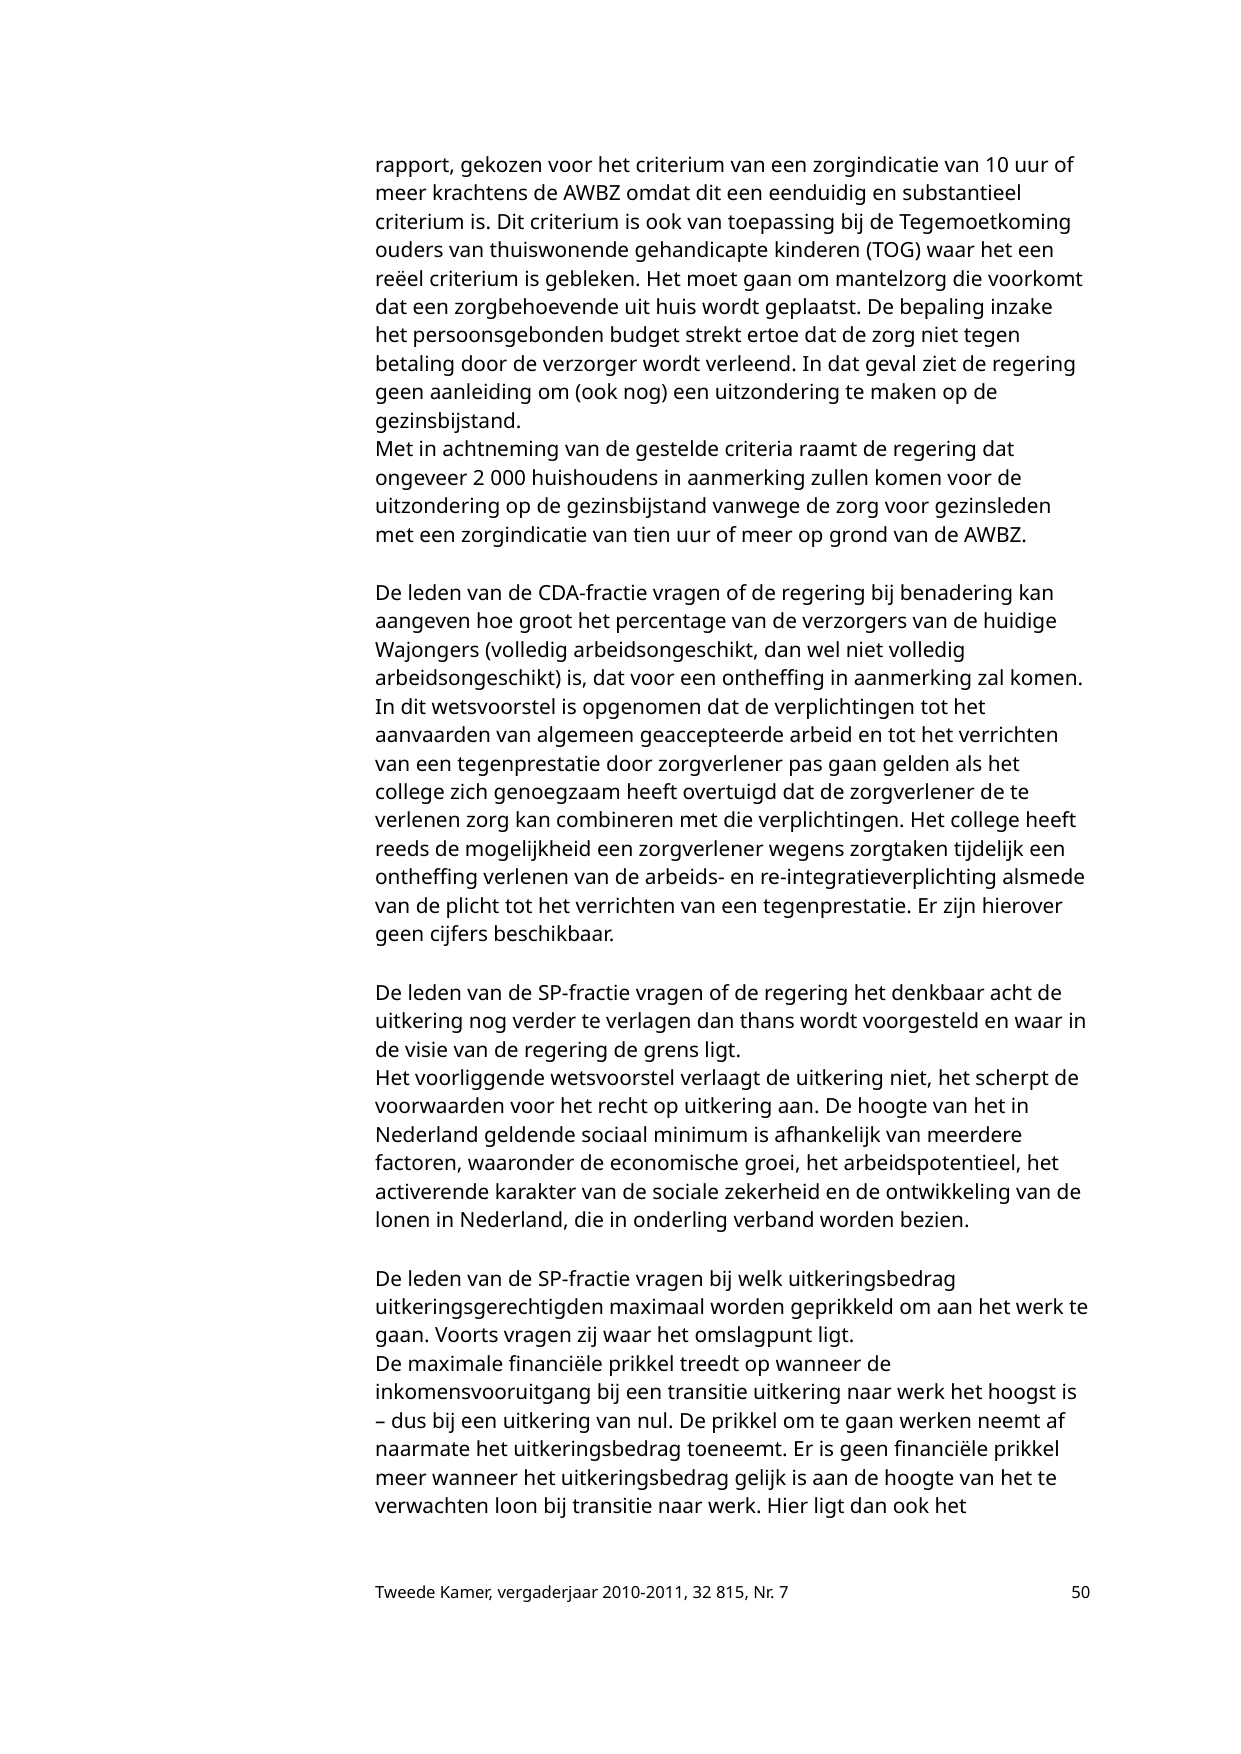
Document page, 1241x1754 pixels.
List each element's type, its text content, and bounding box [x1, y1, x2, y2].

text De leden van de SP-fractie vragen of de regering het denkbaar acht de uitkering nog verder te verlagen dan thans wordt voorgesteld en waar in de visie van de regering de grens ligt. [375, 978, 1090, 1063]
text De leden van de CDA-fractie vragen of de regering bij benadering kan aangeven hoe groot het percentage van de verzorgers van de huidige Wajongers (volledig arbeidsongeschikt, dan wel niet volledig arbeidsongeschikt) is, dat voor een ontheffing in aanmerking zal komen. [375, 578, 1090, 692]
text De leden van de SP-fractie vragen bij welk uitkeringsbedrag uitkeringsgerechtigden maximaal worden geprikkeld om aan het werk te gaan. Voorts vragen zij waar het omslagpunt ligt. [375, 1264, 1090, 1349]
text rapport, gekozen voor het criterium van een zorgindicatie van 10 uur of meer krachtens de AWBZ omdat dit een eenduidig en substantieel criterium is. Dit criterium is ook van toepassing bij de Tegemoetkoming ouders van thuiswonende gehandicapte kinderen (TOG) waar het een reëel criterium is gebleken. Het moet gaan om mantelzorg die voorkomt dat een zorgbehoevende uit huis wordt geplaatst. De bepaling inzake het persoonsgebonden budget strekt ertoe dat de zorg niet tegen betaling door de verzorger wordt verleend. In dat geval ziet de regering geen aanleiding om (ook nog) een uitzondering te maken op de gezinsbijstand. [375, 150, 1090, 434]
text Met in achtneming van de gestelde criteria raamt de regering dat ongeveer 2 000 huishoudens in aanmerking zullen komen voor de uitzondering op de gezinsbijstand vanwege de zorg voor gezinsleden met een zorgindicatie van tien uur of meer op grond van de AWBZ. [375, 434, 1090, 548]
text Het voorliggende wetsvoorstel verlaagt de uitkering niet, het scherpt de voorwaarden voor het recht op uitkering aan. De hoogte van het in Nederland geldende sociaal minimum is afhankelijk van meerdere factoren, waaronder de economische groei, het arbeidspotentieel, het activerende karakter van de sociale zekerheid en de ontwikkeling van de lonen in Nederland, die in onderling verband worden bezien. [375, 1063, 1090, 1234]
text In dit wetsvoorstel is opgenomen dat de verplichtingen tot het aanvaarden van algemeen geaccepteerde arbeid en tot het verrichten van een tegenprestatie door zorgverlener pas gaan gelden als het college zich genoegzaam heeft overtuigd dat de zorgverlener de te verlenen zorg kan combineren met die verplichtingen. Het college heeft reeds de mogelijkheid een zorgverlener wegens zorgtaken tijdelijk een ontheffing verlenen van de arbeids- en re-integratieverplichting alsmede van de plicht tot het verrichten van een tegenprestatie. Er zijn hierover geen cijfers beschikbaar. [375, 692, 1090, 948]
text De maximale financiële prikkel treedt op wanneer de inkomensvooruitgang bij een transitie uitkering naar werk het hoogst is – dus bij een uitkering van nul. De prikkel om te gaan werken neemt af naarmate het uitkeringsbedrag toeneemt. Er is geen financiële prikkel meer wanneer het uitkeringsbedrag gelijk is aan de hoogte van het te verwachten loon bij transitie naar werk. Hier ligt dan ook het [375, 1349, 1090, 1520]
